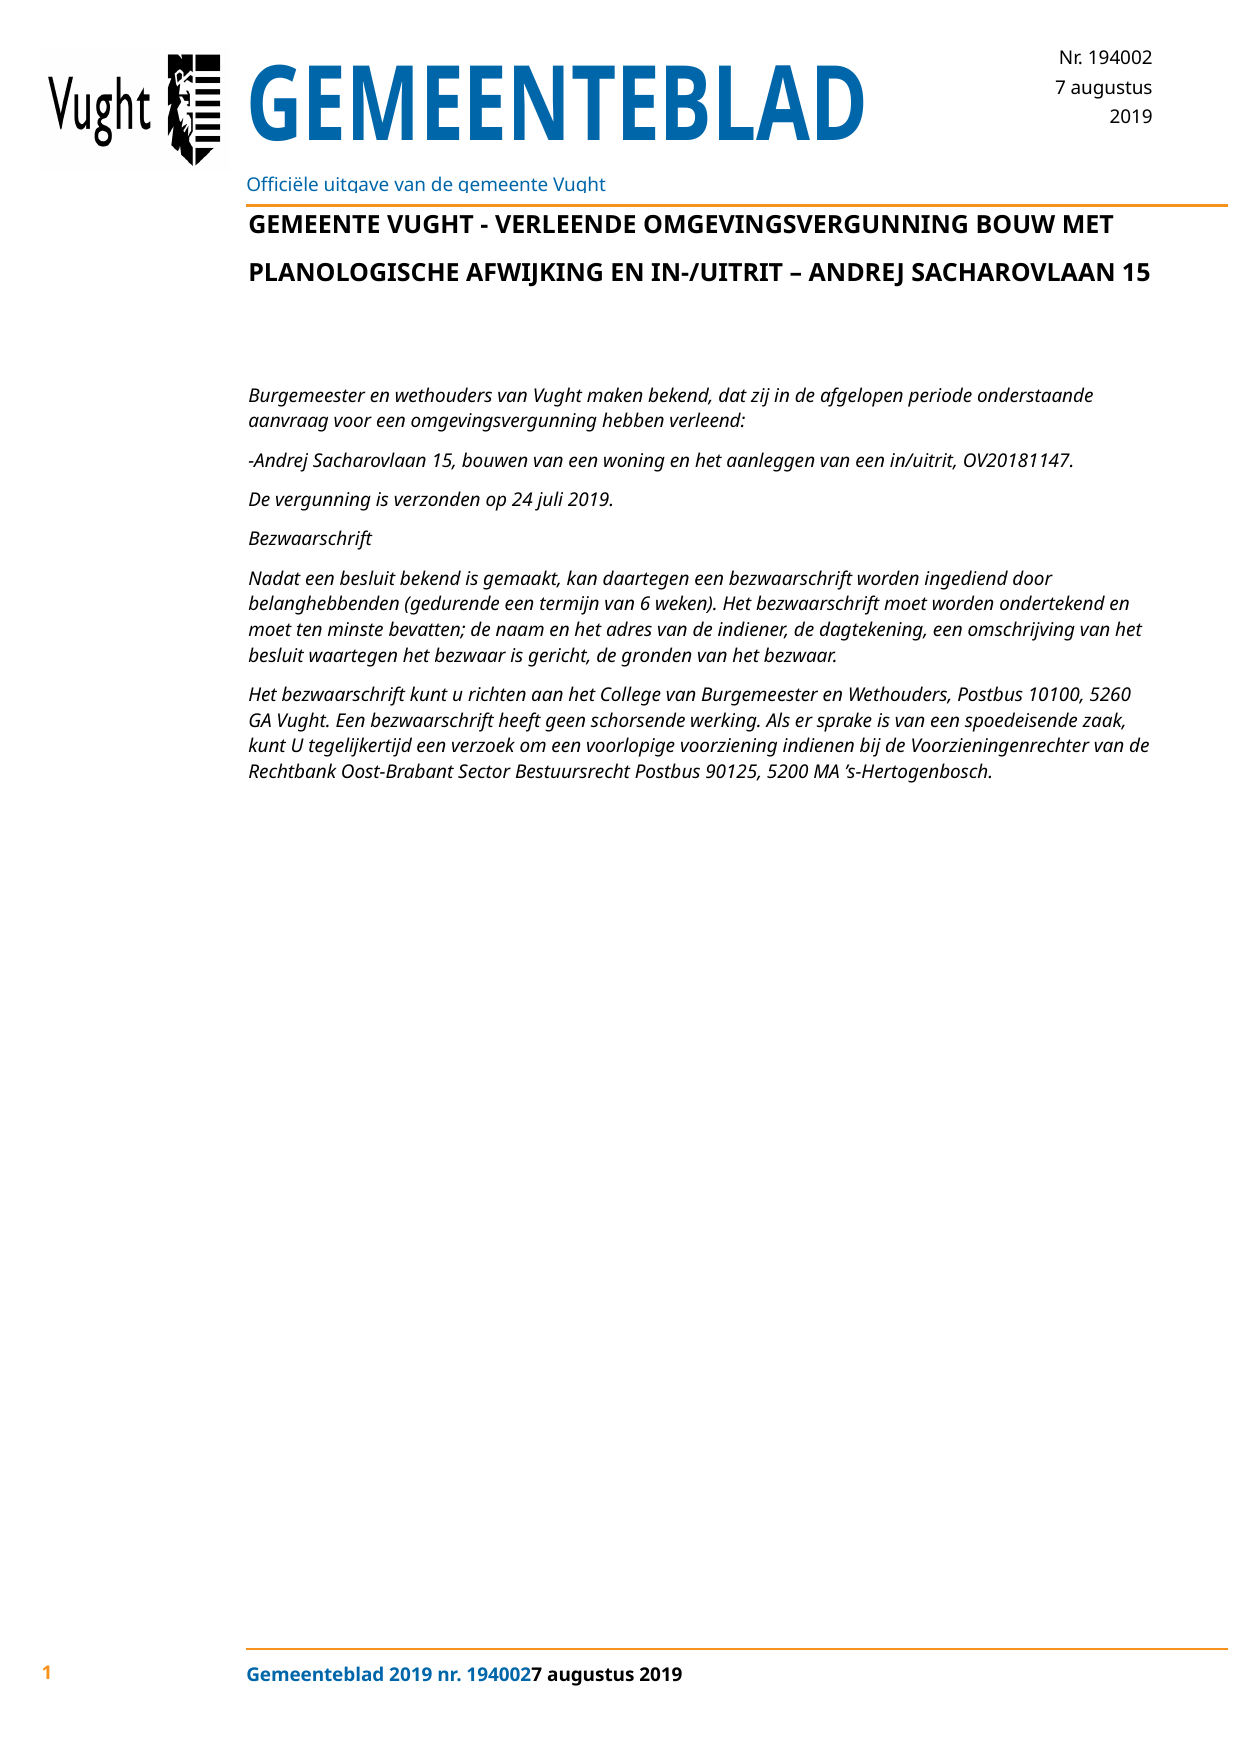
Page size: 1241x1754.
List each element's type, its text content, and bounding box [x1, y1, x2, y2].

text Bezwaarschrift [248, 525, 1152, 551]
text GEMEENTE VUGHT - VERLEENDE OMGEVINGSVERGUNNING BOUW MET PLANOLOGISCHE AFWIJKING EN IN-/UITRIT – ANDREJ SACHAROVLAAN 15 [248, 207, 1152, 288]
text De vergunning is verzonden op 24 juli 2019. [248, 486, 1152, 512]
text Het bezwaarschrift kunt u richten aan het College van Burgemeester en Wethouders, Postbus 10100, 5260 GA Vught. Een bezwaarschrift heeft geen schorsende werking. Als er sprake is van een spoedeisende zaak, kunt U tegelijkertijd een verzoek om een voorlopige voorziening indienen bij de Voorzieningenrechter van de Rechtbank Oost-Brabant Sector Bestuursrecht Postbus 90125, 5200 MA ’s-Hertogenbosch. [248, 681, 1152, 784]
text -Andrej Sacharovlaan 15, bouwen van een woning en het aanleggen van een in/uitrit, OV20181147. [248, 447, 1152, 473]
picture [41, 47, 231, 172]
text Burgemeester en wethouders van Vught maken bekend, dat zij in de afgelopen periode onderstaande aanvraag voor een omgevingsvergunning hebben verleend: [248, 382, 1152, 433]
text Nadat een besluit bekend is gemaakt, kan daartegen een bezwaarschrift worden ingediend door belanghebbenden (gedurende een termijn van 6 weken). Het bezwaarschrift moet worden ondertekend en moet ten minste bevatten; de naam en het adres van de indiener, de dagtekening, een omschrijving van het besluit waartegen het bezwaar is gericht, de gronden van het bezwaar. [248, 565, 1152, 668]
